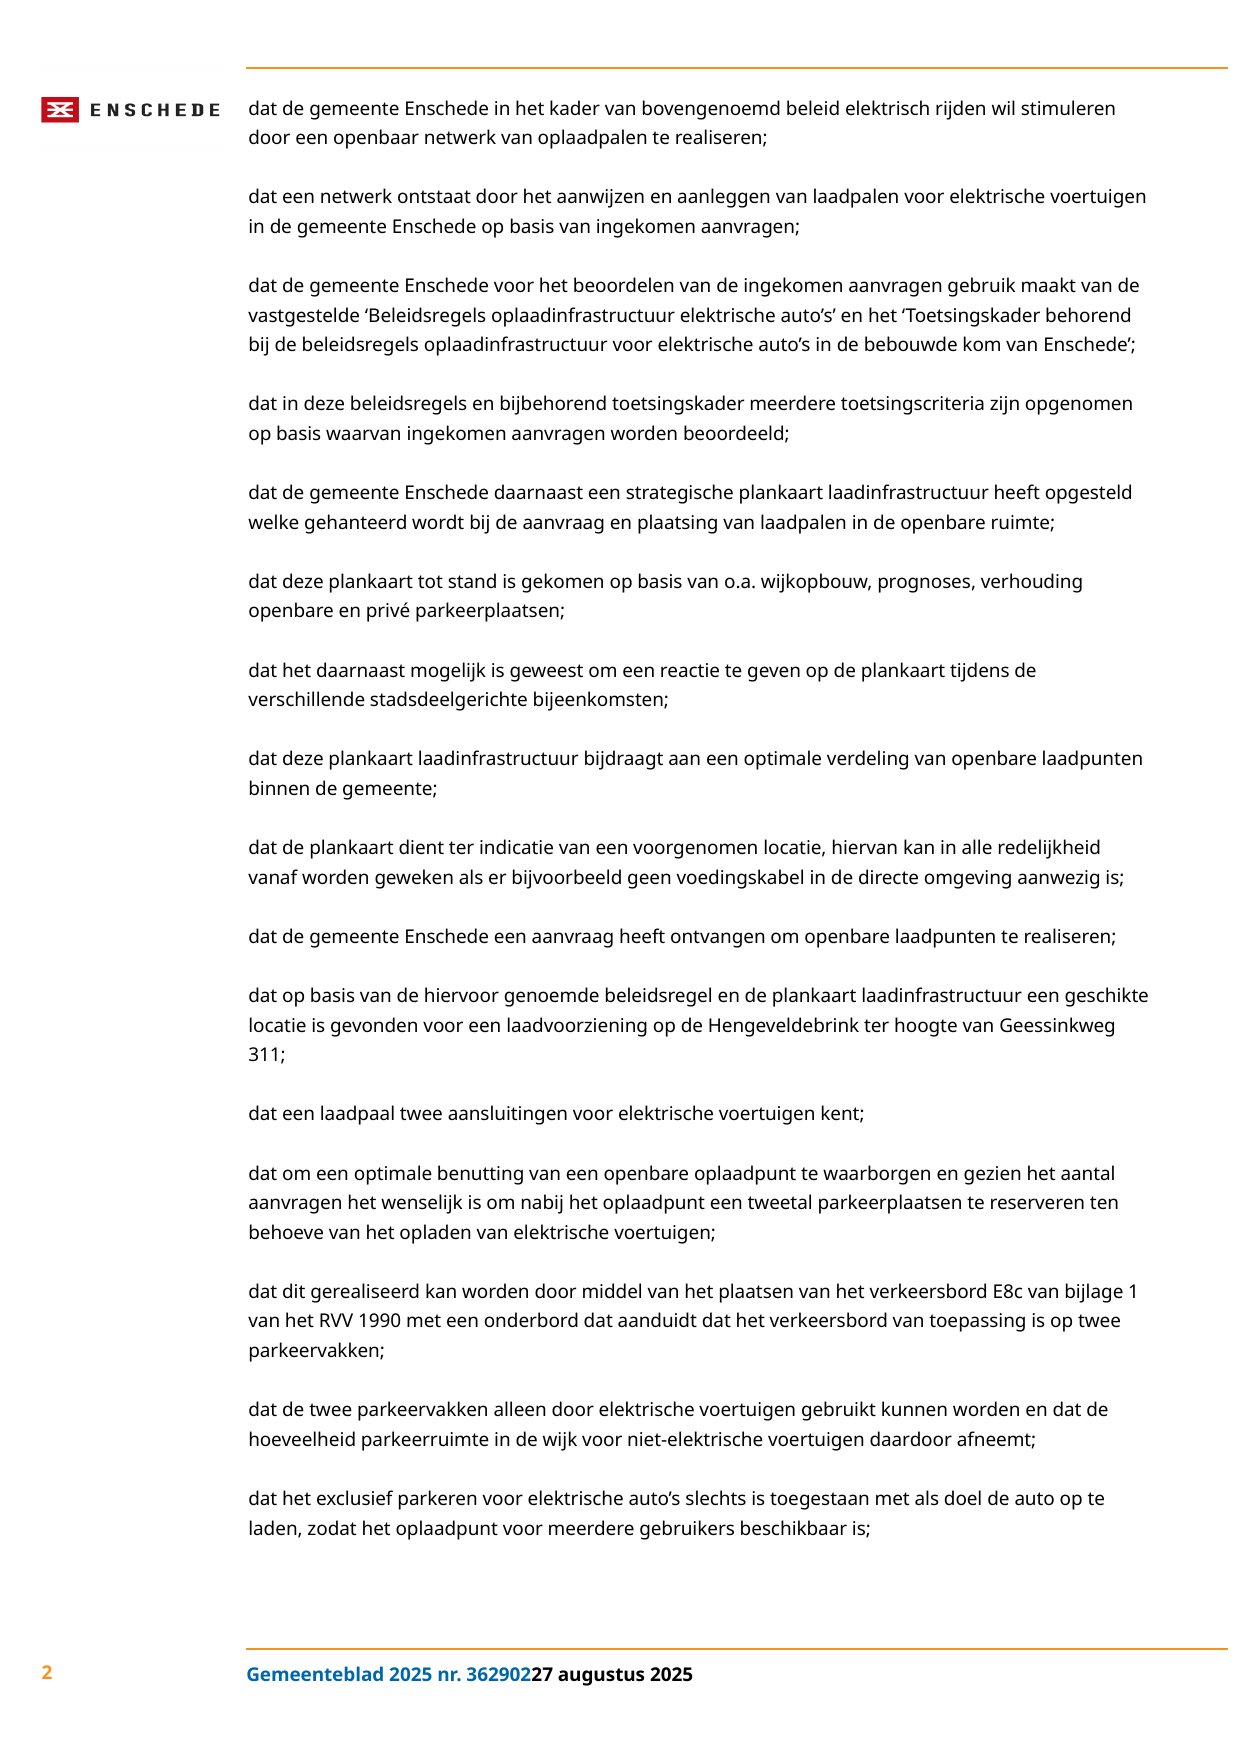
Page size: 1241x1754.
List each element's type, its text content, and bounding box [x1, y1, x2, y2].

text dat de gemeente Enschede daarnaast een strategische plankaart laadinfrastructuur heeft opgesteld welke gehanteerd wordt bij de aanvraag en plaatsing van laadpalen in de openbare ruimte; [248, 479, 1152, 535]
text dat deze plankaart tot stand is gekomen op basis van o.a. wijkopbouw, prognoses, verhouding openbare en privé parkeerplaatsen; [248, 568, 1152, 623]
picture [41, 47, 231, 172]
text dat het exclusief parkeren voor elektrische auto’s slechts is toegestaan met als doel de auto op te laden, zodat het oplaadpunt voor meerdere gebruikers beschikbaar is; [248, 1485, 1152, 1541]
text dat de plankaart dient ter indicatie van een voorgenomen locatie, hiervan kan in alle redelijkheid vanaf worden geweken als er bijvoorbeeld geen voedingskabel in de directe omgeving aanwezig is; [248, 834, 1152, 890]
text dat het daarnaast mogelijk is geweest om een reactie te geven op de plankaart tijdens de verschillende stadsdeelgerichte bijeenkomsten; [248, 657, 1152, 712]
text dat om een optimale benutting van een openbare oplaadpunt te waarborgen en gezien het aantal aanvragen het wenselijk is om nabij het oplaadpunt een tweetal parkeerplaatsen te reserveren ten behoeve van het opladen van elektrische voertuigen; [248, 1160, 1152, 1245]
text dat deze plankaart laadinfrastructuur bijdraagt aan een optimale verdeling van openbare laadpunten binnen de gemeente; [248, 746, 1152, 801]
text dat de gemeente Enschede voor het beoordelen van de ingekomen aanvragen gebruik maakt van de vastgestelde ‘Beleidsregels oplaadinfrastructuur elektrische auto’s’ en het ‘Toetsingskader behorend bij de beleidsregels oplaadinfrastructuur voor elektrische auto’s in de bebouwde kom van Enschede’; [248, 272, 1152, 357]
text dat de twee parkeervakken alleen door elektrische voertuigen gebruikt kunnen worden en dat de hoeveelheid parkeerruimte in de wijk voor niet-elektrische voertuigen daardoor afneemt; [248, 1396, 1152, 1452]
text dat in deze beleidsregels en bijbehorend toetsingskader meerdere toetsingscriteria zijn opgenomen op basis waarvan ingekomen aanvragen worden beoordeeld; [248, 391, 1152, 446]
text dat een laadpaal twee aansluitingen voor elektrische voertuigen kent; [248, 1101, 1152, 1126]
text dat de gemeente Enschede een aanvraag heeft ontvangen om openbare laadpunten te realiseren; [248, 923, 1152, 949]
text dat dit gerealiseerd kan worden door middel van het plaatsen van het verkeersbord E8c van bijlage 1 van het RVV 1990 met een onderbord dat aanduidt dat het verkeersbord van toepassing is op twee parkeervakken; [248, 1278, 1152, 1363]
text dat de gemeente Enschede in het kader van bovengenoemd beleid elektrisch rijden wil stimuleren door een openbaar netwerk van oplaadpalen te realiseren; [248, 95, 1152, 150]
text dat op basis van de hiervoor genoemde beleidsregel en de plankaart laadinfrastructuur een geschikte locatie is gevonden voor een laadvoorziening op de Hengeveldebrink ter hoogte van Geessinkweg 311; [248, 982, 1152, 1067]
text dat een netwerk ontstaat door het aanwijzen en aanleggen van laadpalen voor elektrische voertuigen in de gemeente Enschede op basis van ingekomen aanvragen; [248, 183, 1152, 239]
